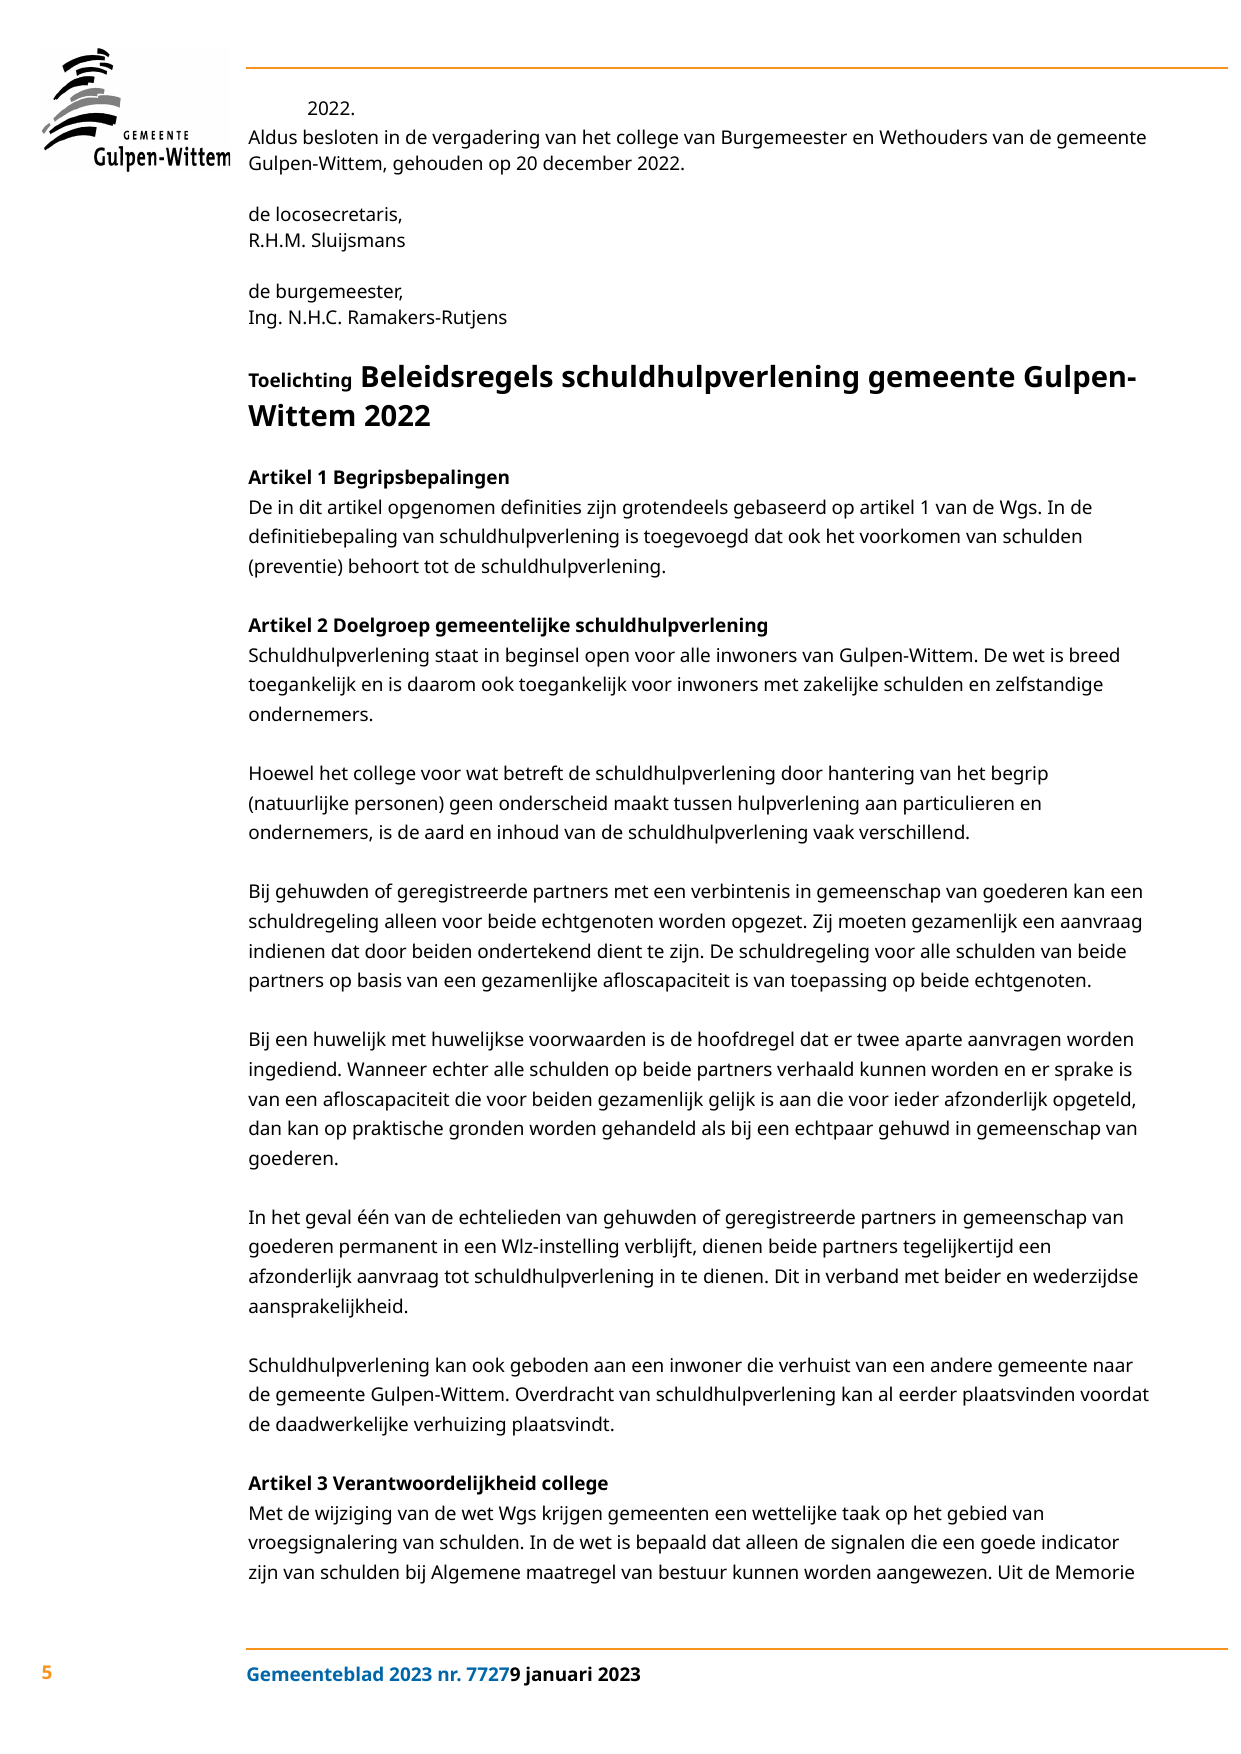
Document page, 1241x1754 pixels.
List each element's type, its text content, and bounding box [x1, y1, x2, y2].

text Hoewel het college voor wat betreft de schuldhulpverlening door hantering van het begrip (natuurlijke personen) geen onderscheid maakt tussen hulpverlening aan particulieren en ondernemers, is de aard en inhoud van de schuldhulpverlening vaak verschillend. [248, 760, 1152, 845]
picture [41, 47, 231, 172]
text In het geval één van de echtelieden van gehuwden of geregistreerde partners in gemeenschap van goederen permanent in een Wlz-instelling verblijft, dienen beide partners tegelijkertijd een afzonderlijk aanvraag tot schuldhulpverlening in te dienen. Dit in verband met beider en wederzijdse aansprakelijkheid. [248, 1204, 1152, 1318]
text Artikel 1 Begripsbepalingen [248, 464, 1152, 490]
text Ing. N.H.C. Ramakers-Rutjens [248, 304, 1152, 330]
text Toelichting Beleidsregels schuldhulpverlening gemeente Gulpen-Wittem 2022 [248, 356, 1152, 435]
text De in dit artikel opgenomen definities zijn grotendeels gebaseerd op artikel 1 van de Wgs. In de definitiebepaling van schuldhulpverlening is toegevoegd dat ook het voorkomen van schulden (preventie) behoort tot de schuldhulpverlening. [248, 494, 1152, 579]
text Met de wijziging van de wet Wgs krijgen gemeenten een wettelijke taak op het gebied van vroegsignalering van schulden. In de wet is bepaald dat alleen de signalen die een goede indicator zijn van schulden bij Algemene maatregel van bestuur kunnen worden aangewezen. Uit de Memorie [248, 1500, 1152, 1585]
text Bij een huwelijk met huwelijkse voorwaarden is de hoofdregel dat er twee aparte aanvragen worden ingediend. Wanneer echter alle schulden op beide partners verhaald kunnen worden en er sprake is van een afloscapaciteit die voor beiden gezamenlijk gelijk is aan die voor ieder afzonderlijk opgeteld, dan kan op praktische gronden worden gehandeld als bij een echtpaar gehuwd in gemeenschap van goederen. [248, 1027, 1152, 1171]
text Aldus besloten in de vergadering van het college van Burgemeester en Wethouders van de gemeente Gulpen-Wittem, gehouden op 20 december 2022. [248, 124, 1152, 176]
text Schuldhulpverlening kan ook geboden aan een inwoner die verhuist van een andere gemeente naar de gemeente Gulpen-Wittem. Overdracht van schuldhulpverlening kan al eerder plaatsvinden voordat de daadwerkelijke verhuizing plaatsvindt. [248, 1352, 1152, 1437]
text R.H.M. Sluijsmans [248, 227, 1152, 253]
text de burgemeester, [248, 279, 1152, 304]
text Artikel 3 Verantwoordelijkheid college [248, 1470, 1152, 1496]
list 2022. [248, 95, 1152, 121]
text Bij gehuwden of geregistreerde partners met een verbintenis in gemeenschap van goederen kan een schuldregeling alleen voor beide echtgenoten worden opgezet. Zij moeten gezamenlijk een aanvraag indienen dat door beiden ondertekend dient te zijn. De schuldregeling voor alle schulden van beide partners op basis van een gezamenlijke afloscapaciteit is van toepassing op beide echtgenoten. [248, 879, 1152, 993]
text Artikel 2 Doelgroep gemeentelijke schuldhulpverlening [248, 612, 1152, 638]
text Schuldhulpverlening staat in beginsel open voor alle inwoners van Gulpen-Wittem. De wet is breed toegankelijk en is daarom ook toegankelijk voor inwoners met zakelijke schulden en zelfstandige ondernemers. [248, 642, 1152, 727]
text de locosecretaris, [248, 202, 1152, 227]
